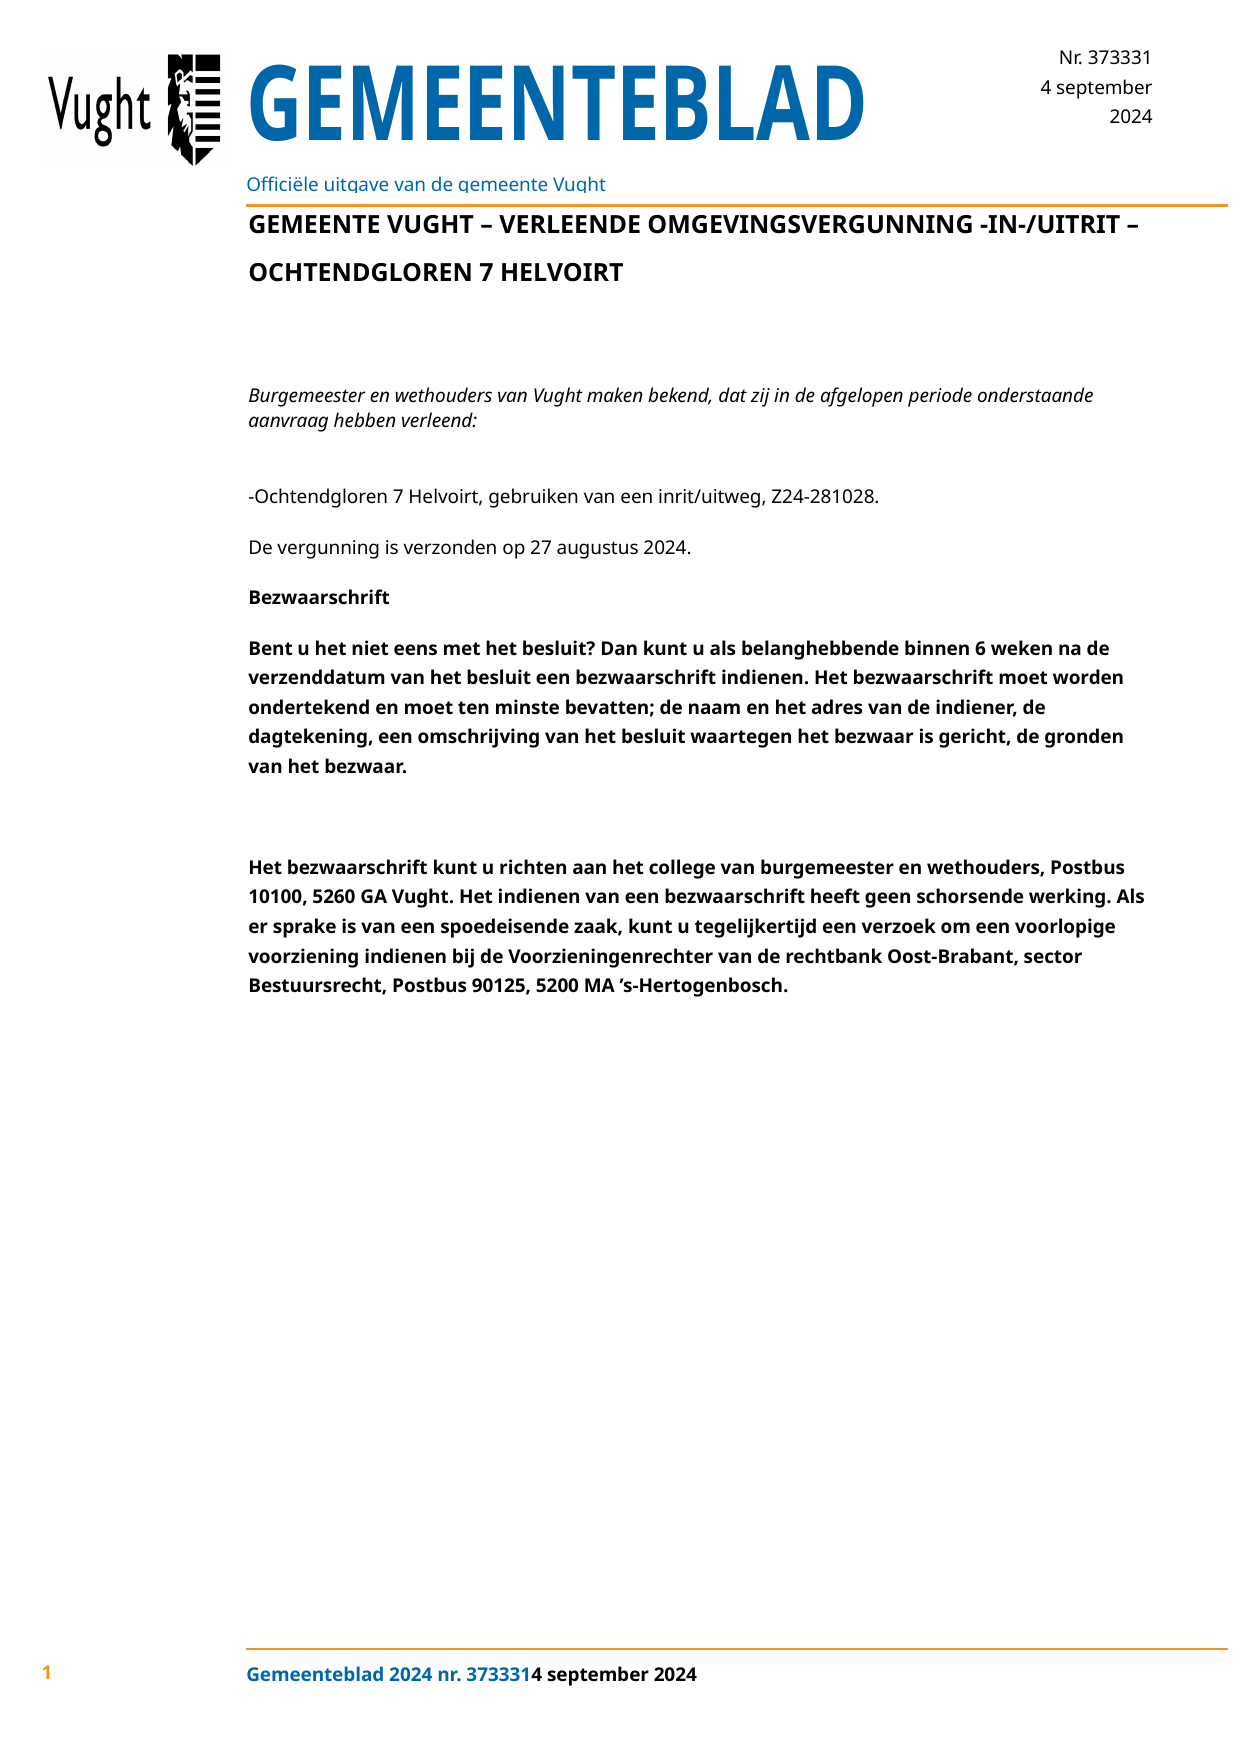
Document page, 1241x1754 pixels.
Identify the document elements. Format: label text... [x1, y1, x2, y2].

text Het bezwaarschrift kunt u richten aan het college van burgemeester en wethouders, Postbus 10100, 5260 GA Vught. Het indienen van een bezwaarschrift heeft geen schorsende werking. Als er sprake is van een spoedeisende zaak, kunt u tegelijkertijd een verzoek om een voorlopige voorziening indienen bij de Voorzieningenrechter van de rechtbank Oost-Brabant, sector Bestuursrecht, Postbus 90125, 5200 MA ’s-Hertogenbosch. [248, 854, 1152, 998]
text GEMEENTE VUGHT – VERLEENDE OMGEVINGSVERGUNNING -IN-/UITRIT – OCHTENDGLOREN 7 HELVOIRT [248, 207, 1152, 288]
text -Ochtendgloren 7 Helvoirt, gebruiken van een inrit/uitweg, Z24-281028. [248, 484, 1152, 509]
text De vergunning is verzonden op 27 augustus 2024. [248, 534, 1152, 560]
text Bent u het niet eens met het besluit? Dan kunt u als belanghebbende binnen 6 weken na de verzenddatum van het besluit een bezwaarschrift indienen. Het bezwaarschrift moet worden ondertekend en moet ten minste bevatten; de naam en het adres van de indiener, de dagtekening, een omschrijving van het besluit waartegen het bezwaar is gericht, de gronden van het bezwaar. [248, 635, 1152, 779]
text Burgemeester en wethouders van Vught maken bekend, dat zij in de afgelopen periode onderstaande aanvraag hebben verleend: [248, 382, 1152, 433]
text Bezwaarschrift [248, 584, 1152, 610]
picture [41, 47, 231, 172]
